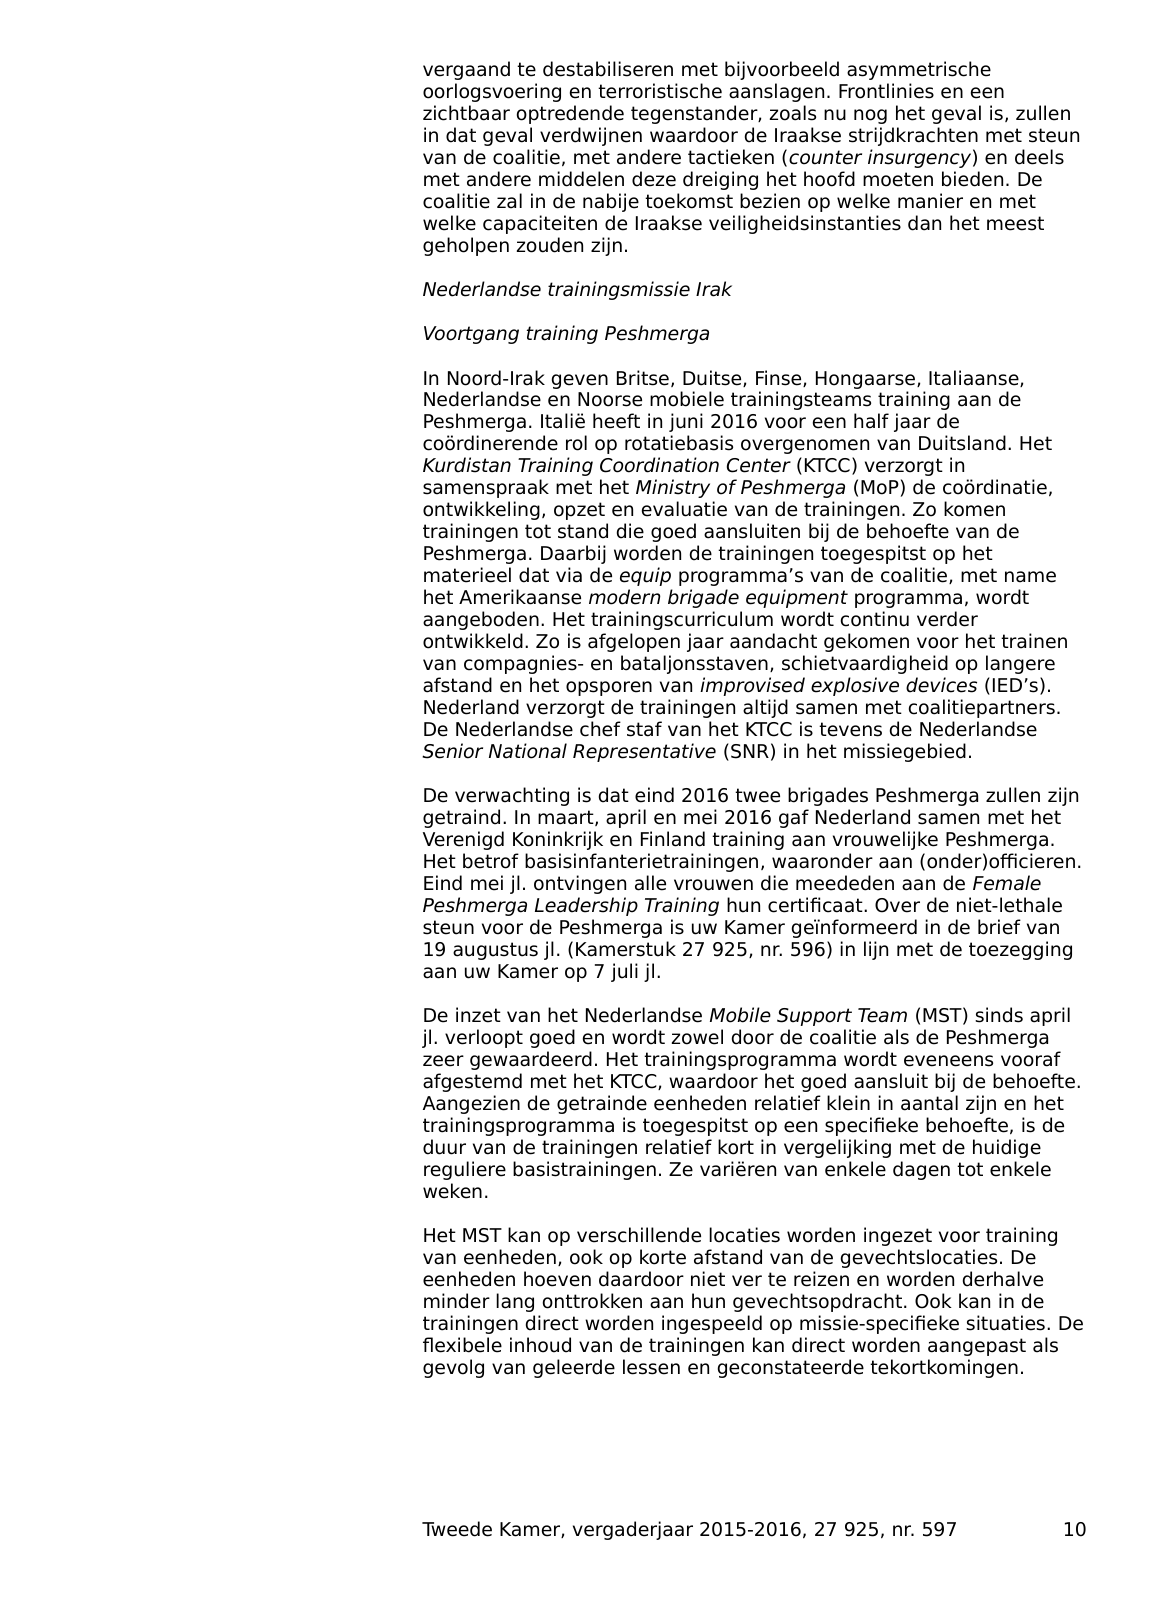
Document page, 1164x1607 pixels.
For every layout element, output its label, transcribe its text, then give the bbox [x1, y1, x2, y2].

text De verwachting is dat eind 2016 twee brigades Peshmerga zullen zijn getraind. In maart, april en mei 2016 gaf Nederland samen met het Verenigd Koninkrijk en Finland training aan vrouwelijke Peshmerga. Het betrof basisinfanterietrainingen, waaronder aan (onder)officieren. Eind mei jl. ontvingen alle vrouwen die meededen aan de Female Peshmerga Leadership Training hun certificaat. Over de niet-lethale steun voor de Peshmerga is uw Kamer geïnformeerd in de brief van 19 augustus jl. (Kamerstuk 27 925, nr. 596) in lijn met de toezegging aan uw Kamer op 7 juli jl. [422, 785, 1087, 983]
text In Noord-Irak geven Britse, Duitse, Finse, Hongaarse, Italiaanse, Nederlandse en Noorse mobiele trainingsteams training aan de Peshmerga. Italië heeft in juni 2016 voor een half jaar de coördinerende rol op rotatiebasis overgenomen van Duitsland. Het Kurdistan Training Coordination Center (KTCC) verzorgt in samenspraak met het Ministry of Peshmerga (MoP) de coördinatie, ontwikkeling, opzet en evaluatie van de trainingen. Zo komen trainingen tot stand die goed aansluiten bij de behoefte van de Peshmerga. Daarbij worden de trainingen toegespitst op het materieel dat via de equip programma’s van de coalitie, met name het Amerikaanse modern brigade equipment programma, wordt aangeboden. Het trainingscurriculum wordt continu verder ontwikkeld. Zo is afgelopen jaar aandacht gekomen voor het trainen van compagnies- en bataljonsstaven, schietvaardigheid op langere afstand en het opsporen van improvised explosive devices (IED’s). Nederland verzorgt de trainingen altijd samen met coalitiepartners. De Nederlandse chef staf van het KTCC is tevens de Nederlandse Senior National Representative (SNR) in het missiegebied. [422, 367, 1087, 763]
text Het MST kan op verschillende locaties worden ingezet voor training van eenheden, ook op korte afstand van de gevechtslocaties. De eenheden hoeven daardoor niet ver te reizen en worden derhalve minder lang onttrokken aan hun gevechtsopdracht. Ook kan in de trainingen direct worden ingespeeld op missie-specifieke situaties. De flexibele inhoud van de trainingen kan direct worden aangepast als gevolg van geleerde lessen en geconstateerde tekortkomingen. [422, 1225, 1087, 1379]
text De inzet van het Nederlandse Mobile Support Team (MST) sinds april jl. verloopt goed en wordt zowel door de coalitie als de Peshmerga zeer gewaardeerd. Het trainingsprogramma wordt eveneens vooraf afgestemd met het KTCC, waardoor het goed aansluit bij de behoefte. Aangezien de getrainde eenheden relatief klein in aantal zijn en het trainingsprogramma is toegespitst op een specifieke behoefte, is de duur van de trainingen relatief kort in vergelijking met de huidige reguliere basistrainingen. Ze variëren van enkele dagen tot enkele weken. [422, 1005, 1087, 1203]
text vergaand te destabiliseren met bijvoorbeeld asymmetrische oorlogsvoering en terroristische aanslagen. Frontlinies en een zichtbaar optredende tegenstander, zoals nu nog het geval is, zullen in dat geval verdwijnen waardoor de Iraakse strijdkrachten met steun van de coalitie, met andere tactieken (counter insurgency) en deels met andere middelen deze dreiging het hoofd moeten bieden. De coalitie zal in de nabije toekomst bezien op welke manier en met welke capaciteiten de Iraakse veiligheidsinstanties dan het meest geholpen zouden zijn. [422, 59, 1087, 257]
subtitle Voortgang training Peshmerga [422, 323, 1087, 345]
subtitle Nederlandse trainingsmissie Irak [422, 279, 1087, 301]
